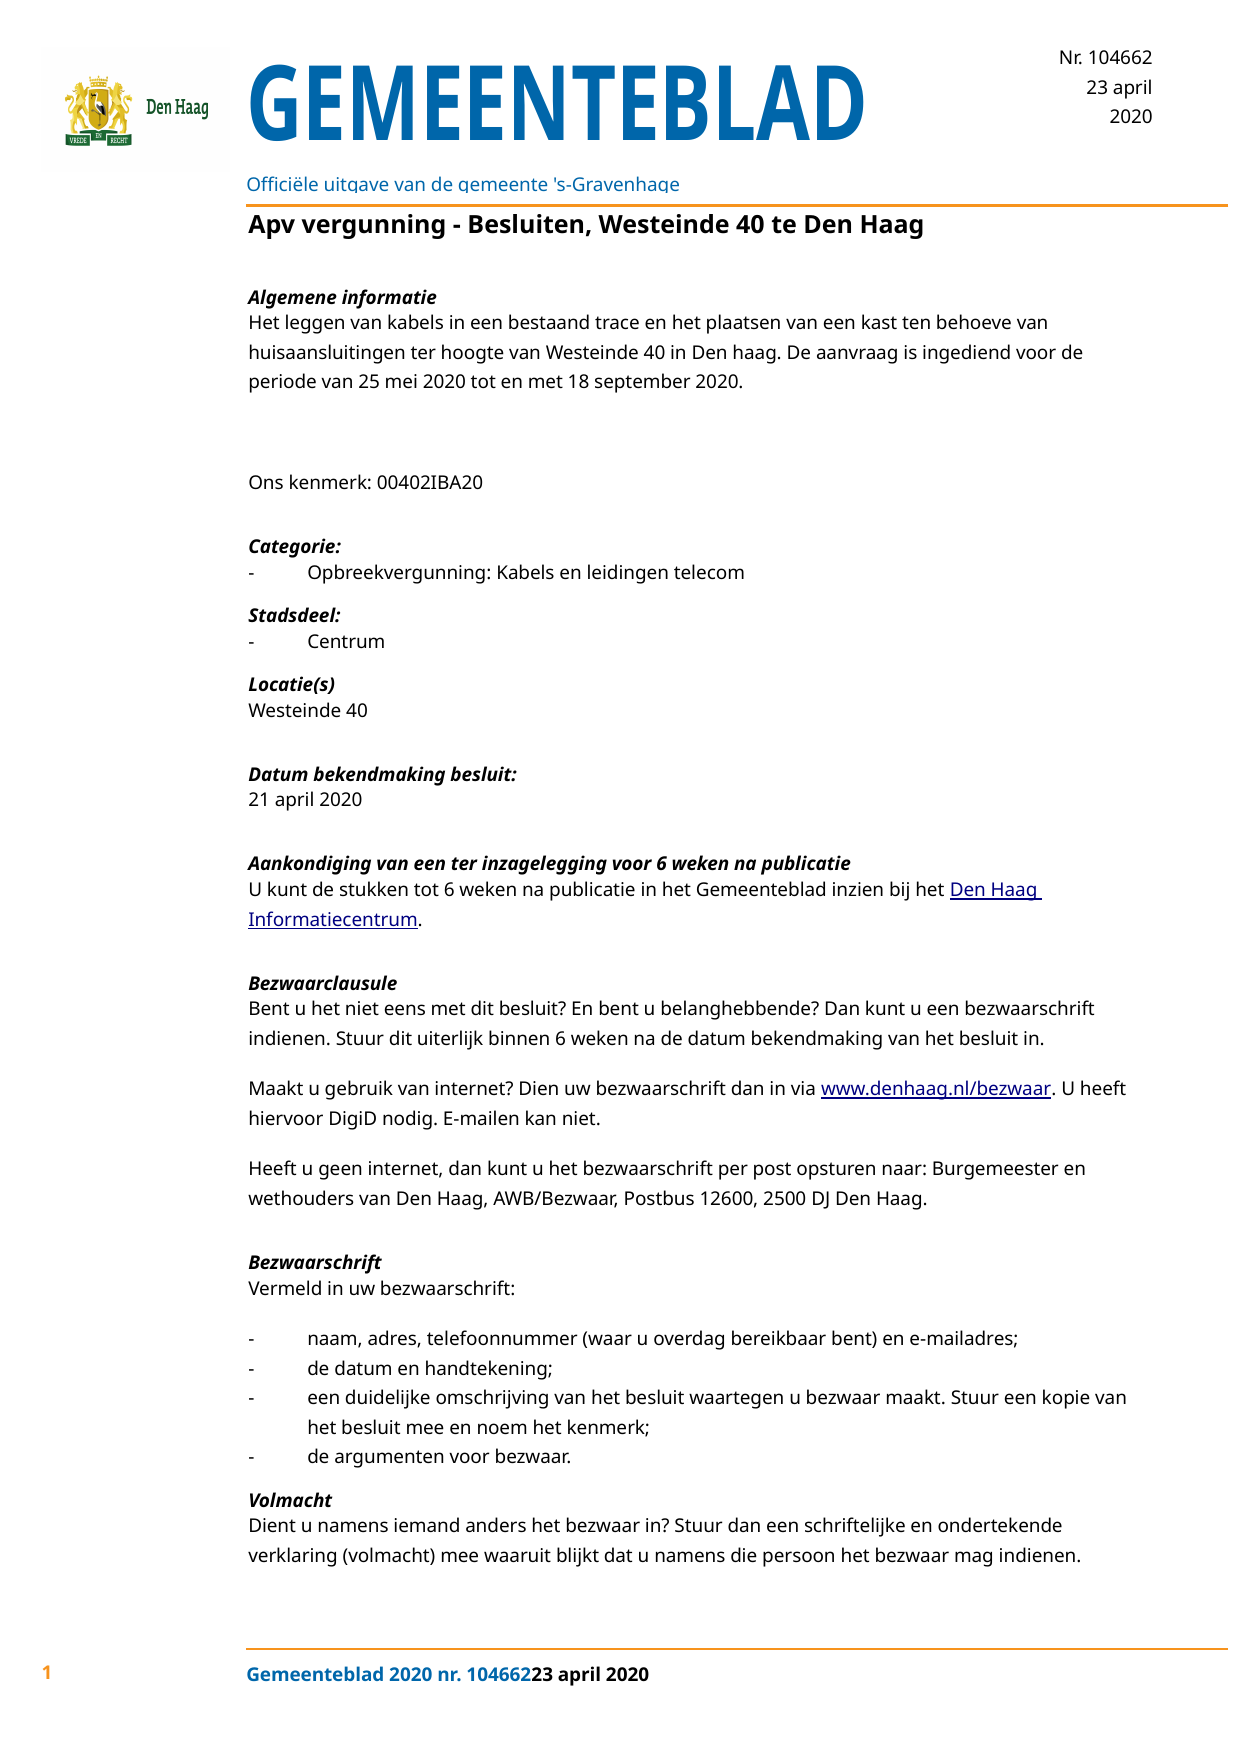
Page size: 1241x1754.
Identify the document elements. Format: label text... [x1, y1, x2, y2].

list een duidelijke omschrijving van het besluit waartegen u bezwaar maakt. Stuur een kopie van het besluit mee en noem het kenmerk; [248, 1384, 1152, 1440]
text Maakt u gebruik van internet? Dien uw bezwaarschrift dan in via www.denhaag.nl/bezwaar. U heeft hiervoor DigiD nodig. E-mailen kan niet. [248, 1076, 1152, 1131]
text U kunt de stukken tot 6 weken na publicatie in het Gemeenteblad inzien bij het Den Haag Informatiecentrum. [248, 876, 1152, 932]
text Categorie: [248, 533, 1152, 559]
text Stadsdeel: [248, 602, 1152, 628]
text Dient u namens iemand anders het bezwaar in? Stuur dan een schriftelijke en ondertekende verklaring (volmacht) mee waaruit blijkt dat u namens die persoon het bezwaar mag indienen. [248, 1512, 1152, 1568]
text Bezwaarclausule [248, 970, 1152, 996]
text Algemene informatie [248, 284, 1152, 309]
text Datum bekendmaking besluit: [248, 761, 1152, 787]
text Bezwaarschrift [248, 1249, 1152, 1275]
list de argumenten voor bezwaar. [248, 1444, 1152, 1469]
text 21 april 2020 [248, 787, 1152, 812]
text Bent u het niet eens met dit besluit? En bent u belanghebbende? Dan kunt u een bezwaarschrift indienen. Stuur dit uiterlijk binnen 6 weken na de datum bekendmaking van het besluit in. [248, 996, 1152, 1051]
picture [41, 47, 231, 172]
text Westeinde 40 [248, 697, 1152, 723]
text Vermeld in uw bezwaarschrift: [248, 1275, 1152, 1301]
text Het leggen van kabels in een bestaand trace en het plaatsen van een kast ten behoeve van huisaansluitingen ter hoogte van Westeinde 40 in Den haag. De aanvraag is ingediend voor de periode van 25 mei 2020 tot en met 18 september 2020. [248, 309, 1152, 394]
text Aankondiging van een ter inzagelegging voor 6 weken na publicatie [248, 851, 1152, 876]
text Ons kenmerk: 00402IBA20 [248, 469, 1152, 495]
list naam, adres, telefoonnummer (waar u overdag bereikbaar bent) en e-mailadres; [248, 1325, 1152, 1351]
text Locatie(s) [248, 671, 1152, 697]
text Volmacht [248, 1487, 1152, 1512]
list de datum en handtekening; [248, 1355, 1152, 1381]
list Centrum [248, 628, 1152, 654]
list Opbreekvergunning: Kabels en leidingen telecom [248, 559, 1152, 585]
text Apv vergunning - Besluiten, Westeinde 40 te Den Haag [248, 207, 1152, 241]
text Heeft u geen internet, dan kunt u het bezwaarschrift per post opsturen naar: Burgemeester en wethouders van Den Haag, AWB/Bezwaar, Postbus 12600, 2500 DJ Den Haag. [248, 1156, 1152, 1211]
